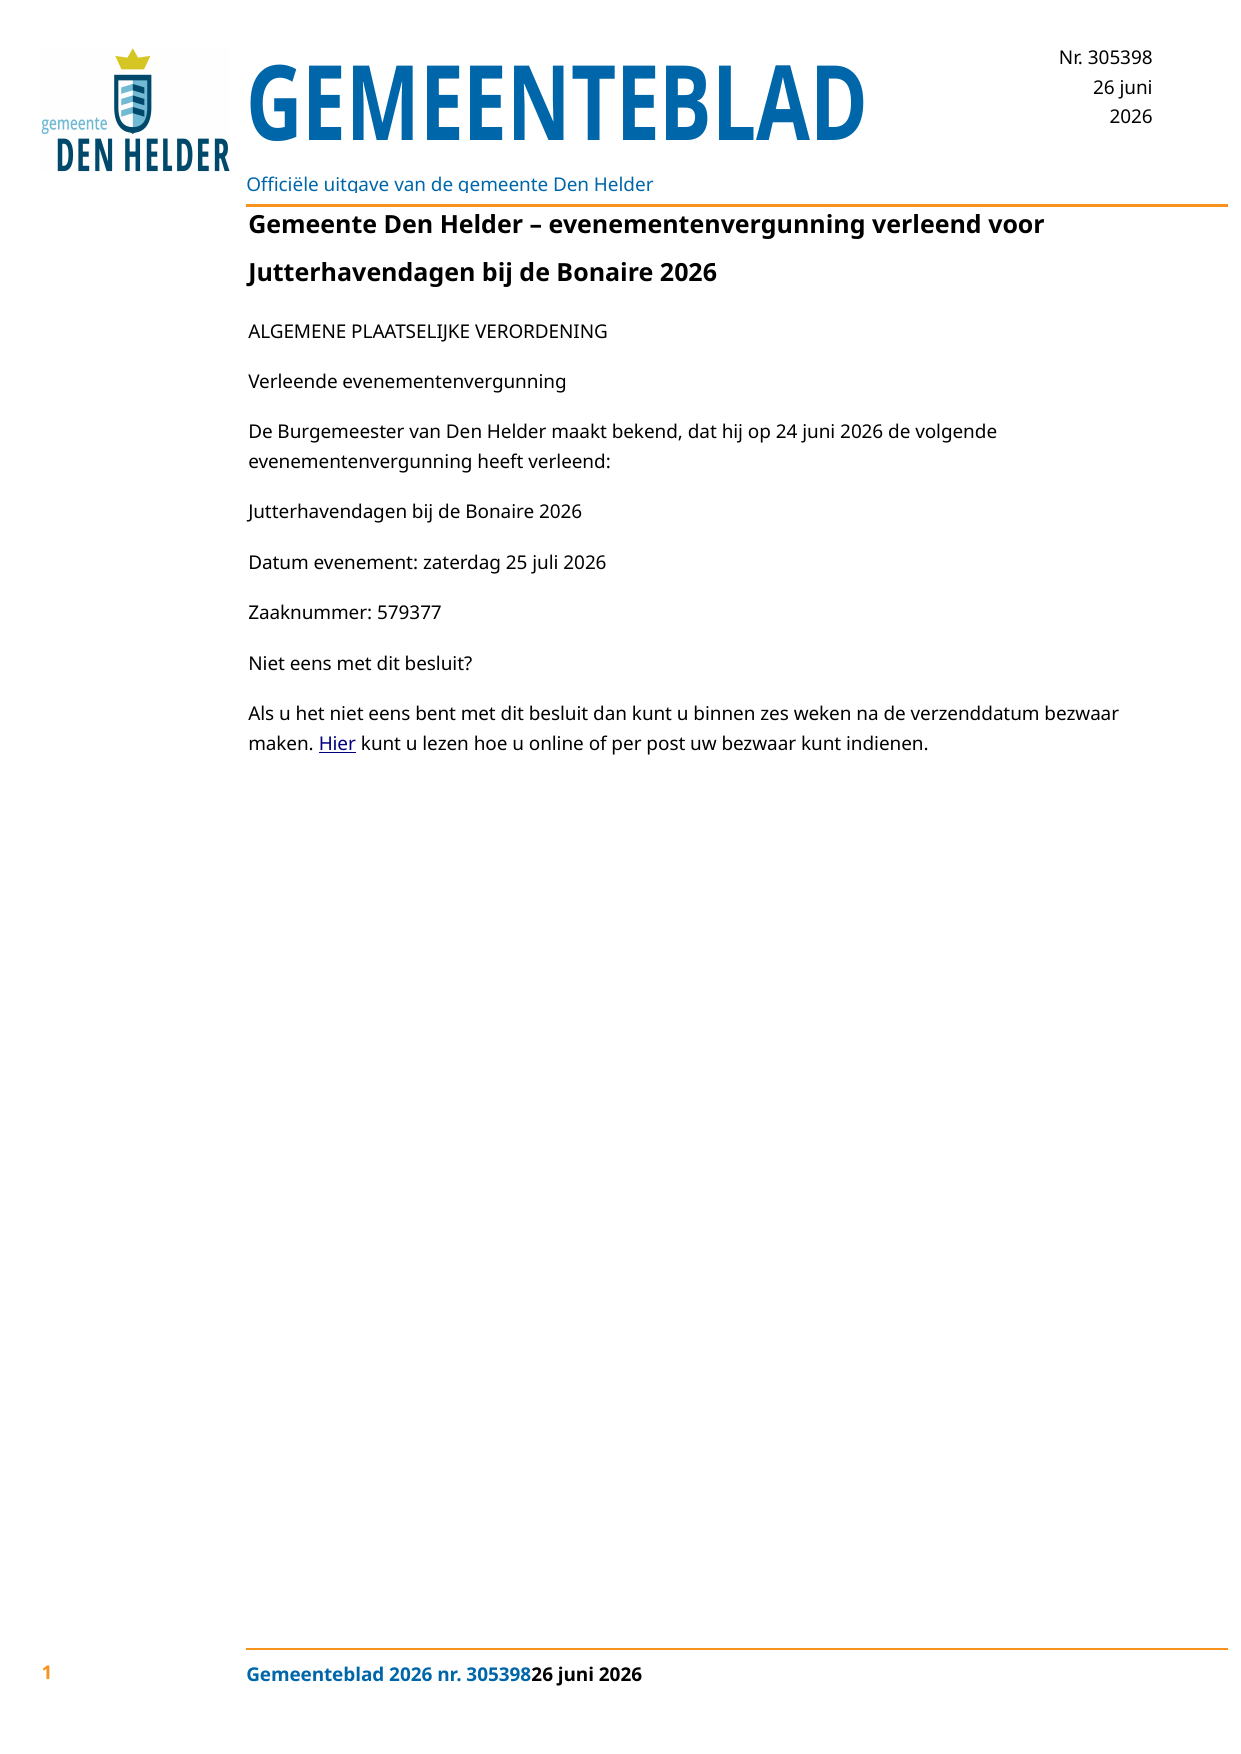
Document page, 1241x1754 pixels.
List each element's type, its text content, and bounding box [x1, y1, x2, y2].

text ALGEMENE PLAATSELIJKE VERORDENING [248, 318, 1152, 344]
text Zaaknummer: 579377 [248, 599, 1152, 625]
picture [182, 144, 187, 165]
text Gemeente Den Helder – evenementenvergunning verleend voor Jutterhavendagen bij de Bonaire 2026 [248, 207, 1152, 288]
text De Burgemeester van Den Helder maakt bekend, dat hij op 24 juni 2026 de volgende evenementenvergunning heeft verleend: [248, 419, 1152, 474]
text Als u het niet eens bent met dit besluit dan kunt u binnen zes weken na de verzenddatum bezwaar maken. Hier kunt u lezen hoe u online of per post uw bezwaar kunt indienen. [248, 700, 1152, 756]
picture [130, 157, 135, 172]
text Datum evenement: zaterdag 25 juli 2026 [248, 549, 1152, 575]
picture [100, 154, 106, 172]
picture [220, 160, 224, 172]
text Verleende evenementenvergunning [248, 368, 1152, 394]
picture [41, 47, 231, 172]
text Niet eens met dit besluit? [248, 650, 1152, 676]
picture [63, 144, 68, 165]
text Jutterhavendagen bij de Bonaire 2026 [248, 499, 1152, 524]
